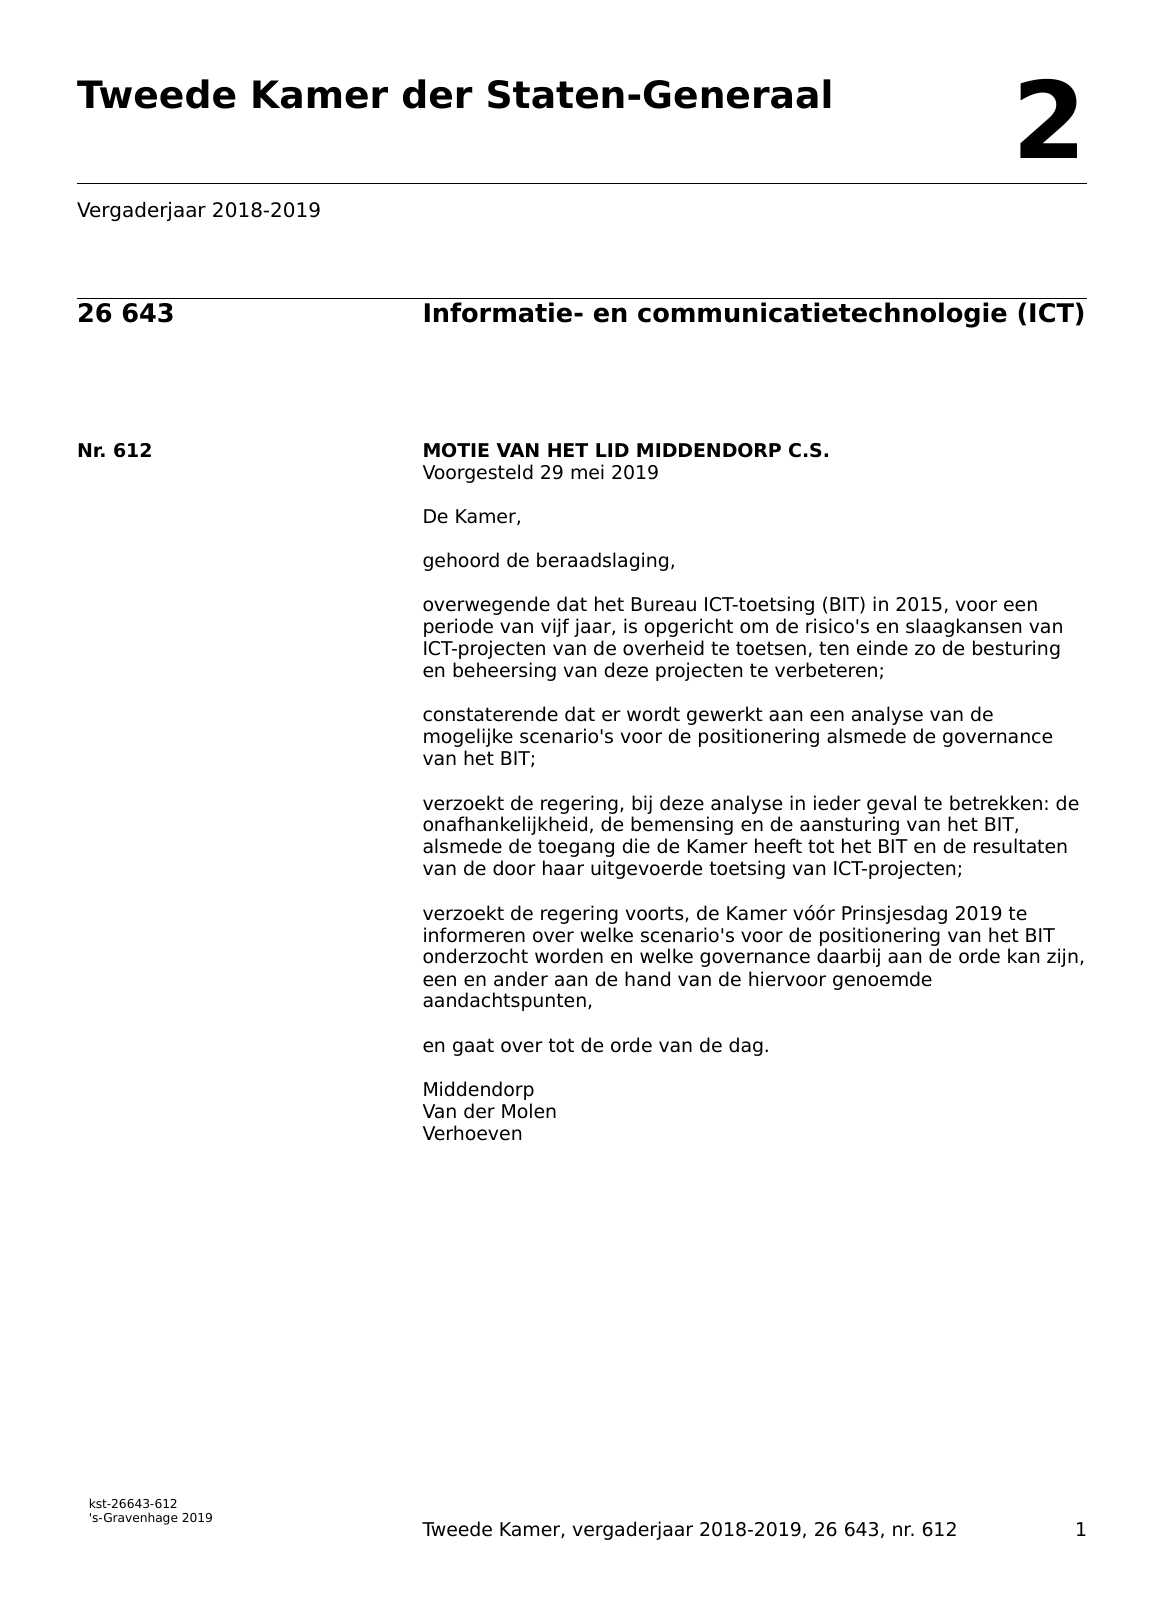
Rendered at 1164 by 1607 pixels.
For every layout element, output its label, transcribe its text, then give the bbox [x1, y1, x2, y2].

text gehoord de beraadslaging, [422, 550, 1087, 572]
text verzoekt de regering voorts, de Kamer vóór Prinsjesdag 2019 te informeren over welke scenario's voor de positionering van het BIT onderzocht worden en welke governance daarbij aan de orde kan zijn, een en ander aan de hand van de hiervoor genoemde aandachtspunten, [422, 902, 1087, 1012]
text Voorgesteld 29 mei 2019 [422, 462, 1087, 484]
text Verhoeven [422, 1123, 1087, 1145]
text verzoekt de regering, bij deze analyse in ieder geval te betrekken: de onafhankelijkheid, de bemensing en de aansturing van het BIT, alsmede de toegang die de Kamer heeft tot het BIT en de resultaten van de door haar uitgevoerde toetsing van ICT-projecten; [422, 792, 1087, 880]
text Middendorp [422, 1079, 1087, 1101]
text Van der Molen [422, 1101, 1087, 1123]
text 's-Gravenhage 2019 [88, 1511, 323, 1525]
table_cell Vergaderjaar 2018-2019 [77, 184, 1087, 298]
text De Kamer, [422, 506, 1087, 528]
text overwegende dat het Bureau ICT-toetsing (BIT) in 2015, voor een periode van vijf jaar, is opgericht om de risico's en slaagkansen van ICT-projecten van de overheid te toetsen, ten einde zo de besturing en beheersing van deze projecten te verbeteren; [422, 594, 1087, 682]
subtitle 26 643 Informatie- en communicatietechnologie (ICT) [77, 299, 1087, 329]
text kst-26643-612 [88, 1497, 323, 1511]
subtitle Nr. 612 MOTIE VAN HET LID MIDDENDORP C.S. [77, 440, 1087, 462]
text en gaat over tot de orde van de dag. [422, 1034, 1087, 1057]
table_header Tweede Kamer der Staten-Generaal [77, 59, 886, 183]
table_header 2 [886, 59, 1087, 183]
text constaterende dat er wordt gewerkt aan een analyse van de mogelijke scenario's voor de positionering alsmede de governance van het BIT; [422, 704, 1087, 770]
